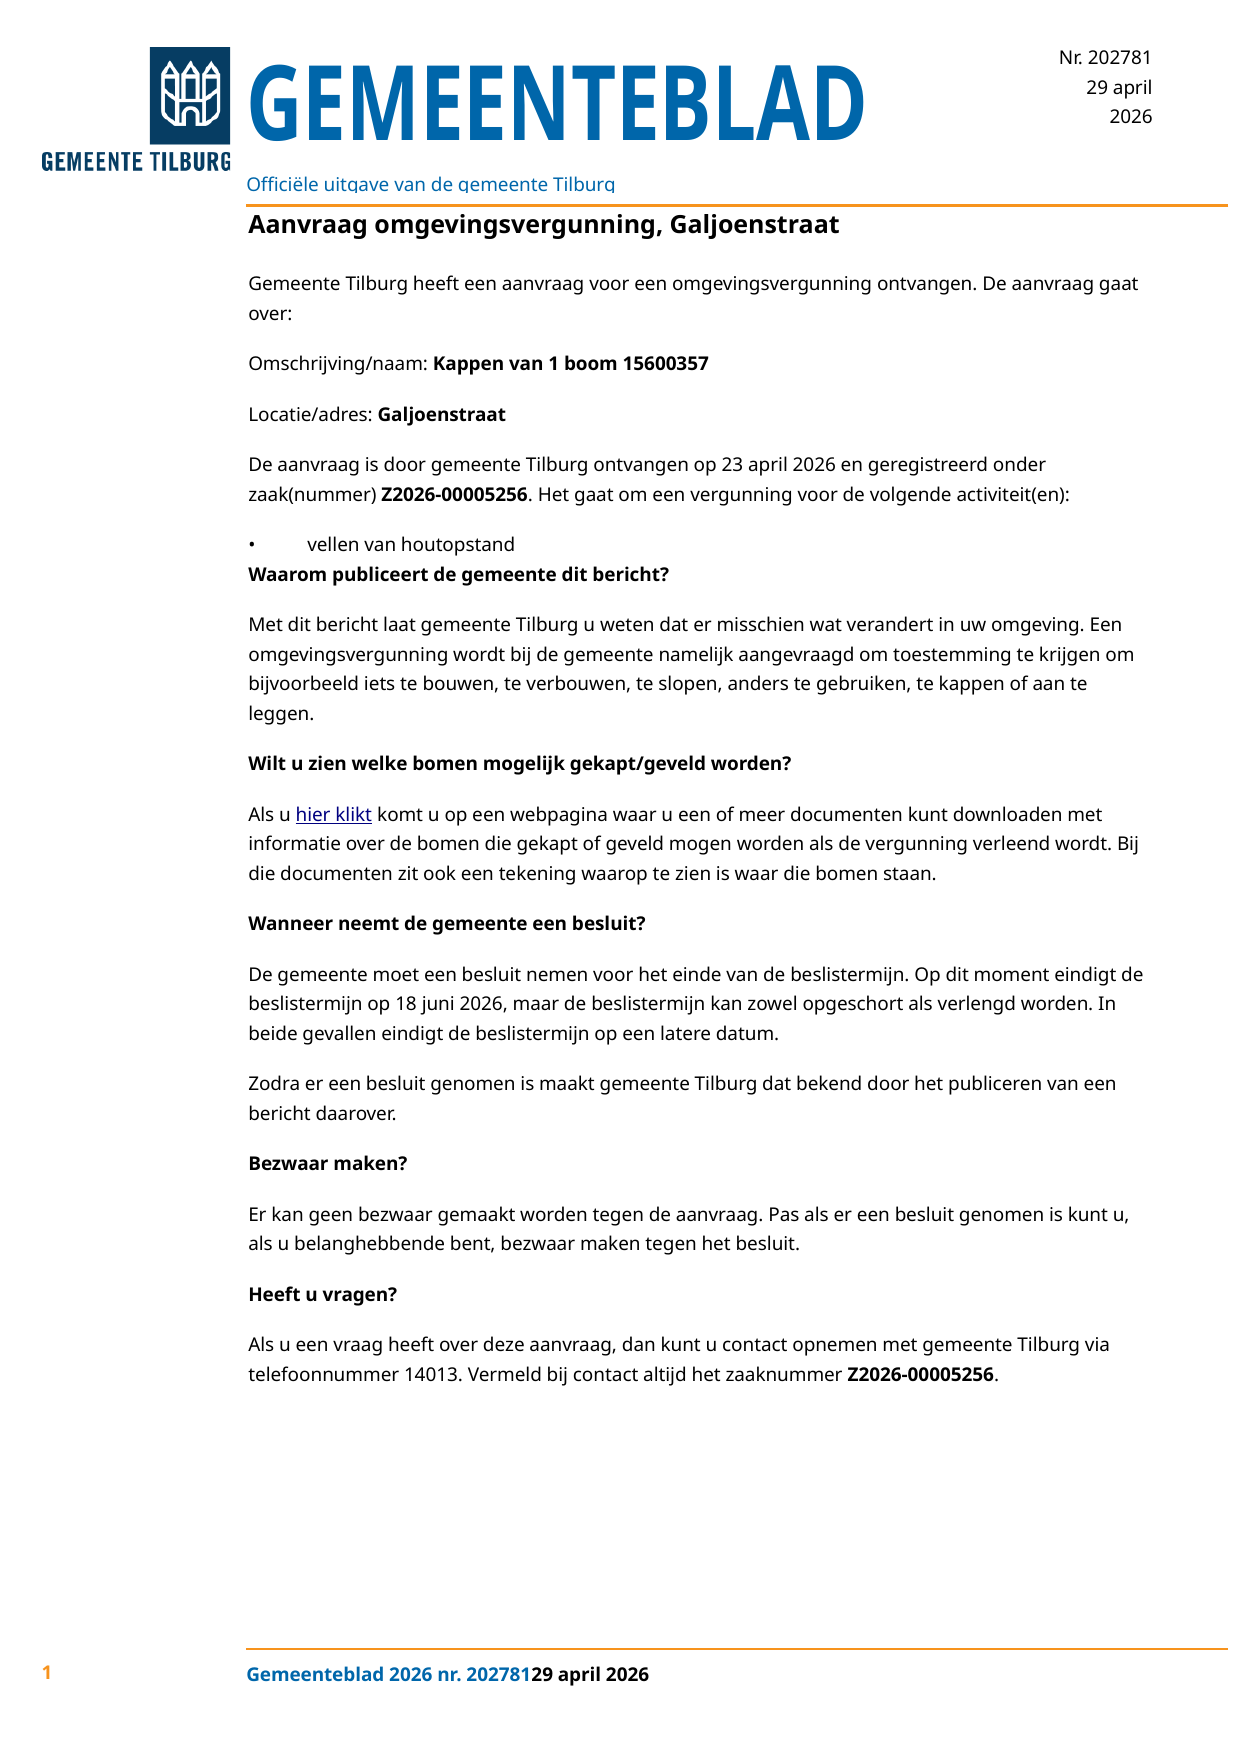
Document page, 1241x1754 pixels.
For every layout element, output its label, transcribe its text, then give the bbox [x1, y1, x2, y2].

list vellen van houtopstand [248, 531, 1152, 557]
text Wilt u zien welke bomen mogelijk gekapt/geveld worden? [248, 750, 1152, 776]
text Heeft u vragen? [248, 1281, 1152, 1306]
text De aanvraag is door gemeente Tilburg ontvangen op 23 april 2026 en geregistreerd onder zaak(nummer) Z2026-00005256. Het gaat om een vergunning voor de volgende activiteit(en): [248, 451, 1152, 506]
text Er kan geen bezwaar gemaakt worden tegen de aanvraag. Pas als er een besluit genomen is kunt u, als u belanghebbende bent, bezwaar maken tegen het besluit. [248, 1201, 1152, 1256]
text Als u hier klikt komt u op een webpagina waar u een of meer documenten kunt downloaden met informatie over de bomen die gekapt of geveld mogen worden als de vergunning verleend wordt. Bij die documenten zit ook een tekening waarop te zien is waar die bomen staan. [248, 801, 1152, 886]
text Gemeente Tilburg heeft een aanvraag voor een omgevingsvergunning ontvangen. De aanvraag gaat over: [248, 270, 1152, 326]
text Aanvraag omgevingsvergunning, Galjoenstraat [248, 207, 1152, 241]
text Met dit bericht laat gemeente Tilburg u weten dat er misschien wat verandert in uw omgeving. Een omgevingsvergunning wordt bij de gemeente namelijk aangevraagd om toestemming te krijgen om bijvoorbeeld iets te bouwen, te verbouwen, te slopen, anders te gebruiken, te kappen of aan te leggen. [248, 611, 1152, 726]
picture [41, 47, 231, 172]
text Locatie/adres: Galjoenstraat [248, 401, 1152, 426]
text Waarom publiceert de gemeente dit bericht? [248, 561, 1152, 586]
text Wanneer neemt de gemeente een besluit? [248, 910, 1152, 936]
text Bezwaar maken? [248, 1150, 1152, 1176]
text Zodra er een besluit genomen is maakt gemeente Tilburg dat bekend door het publiceren van een bericht daarover. [248, 1070, 1152, 1126]
text Omschrijving/naam: Kappen van 1 boom 15600357 [248, 350, 1152, 376]
text De gemeente moet een besluit nemen voor het einde van de beslistermijn. Op dit moment eindigt de beslistermijn op 18 juni 2026, maar de beslistermijn kan zowel opgeschort als verlengd worden. In beide gevallen eindigt de beslistermijn op een latere datum. [248, 961, 1152, 1046]
text Als u een vraag heeft over deze aanvraag, dan kunt u contact opnemen met gemeente Tilburg via telefoonnummer 14013. Vermeld bij contact altijd het zaaknummer Z2026-00005256. [248, 1331, 1152, 1386]
